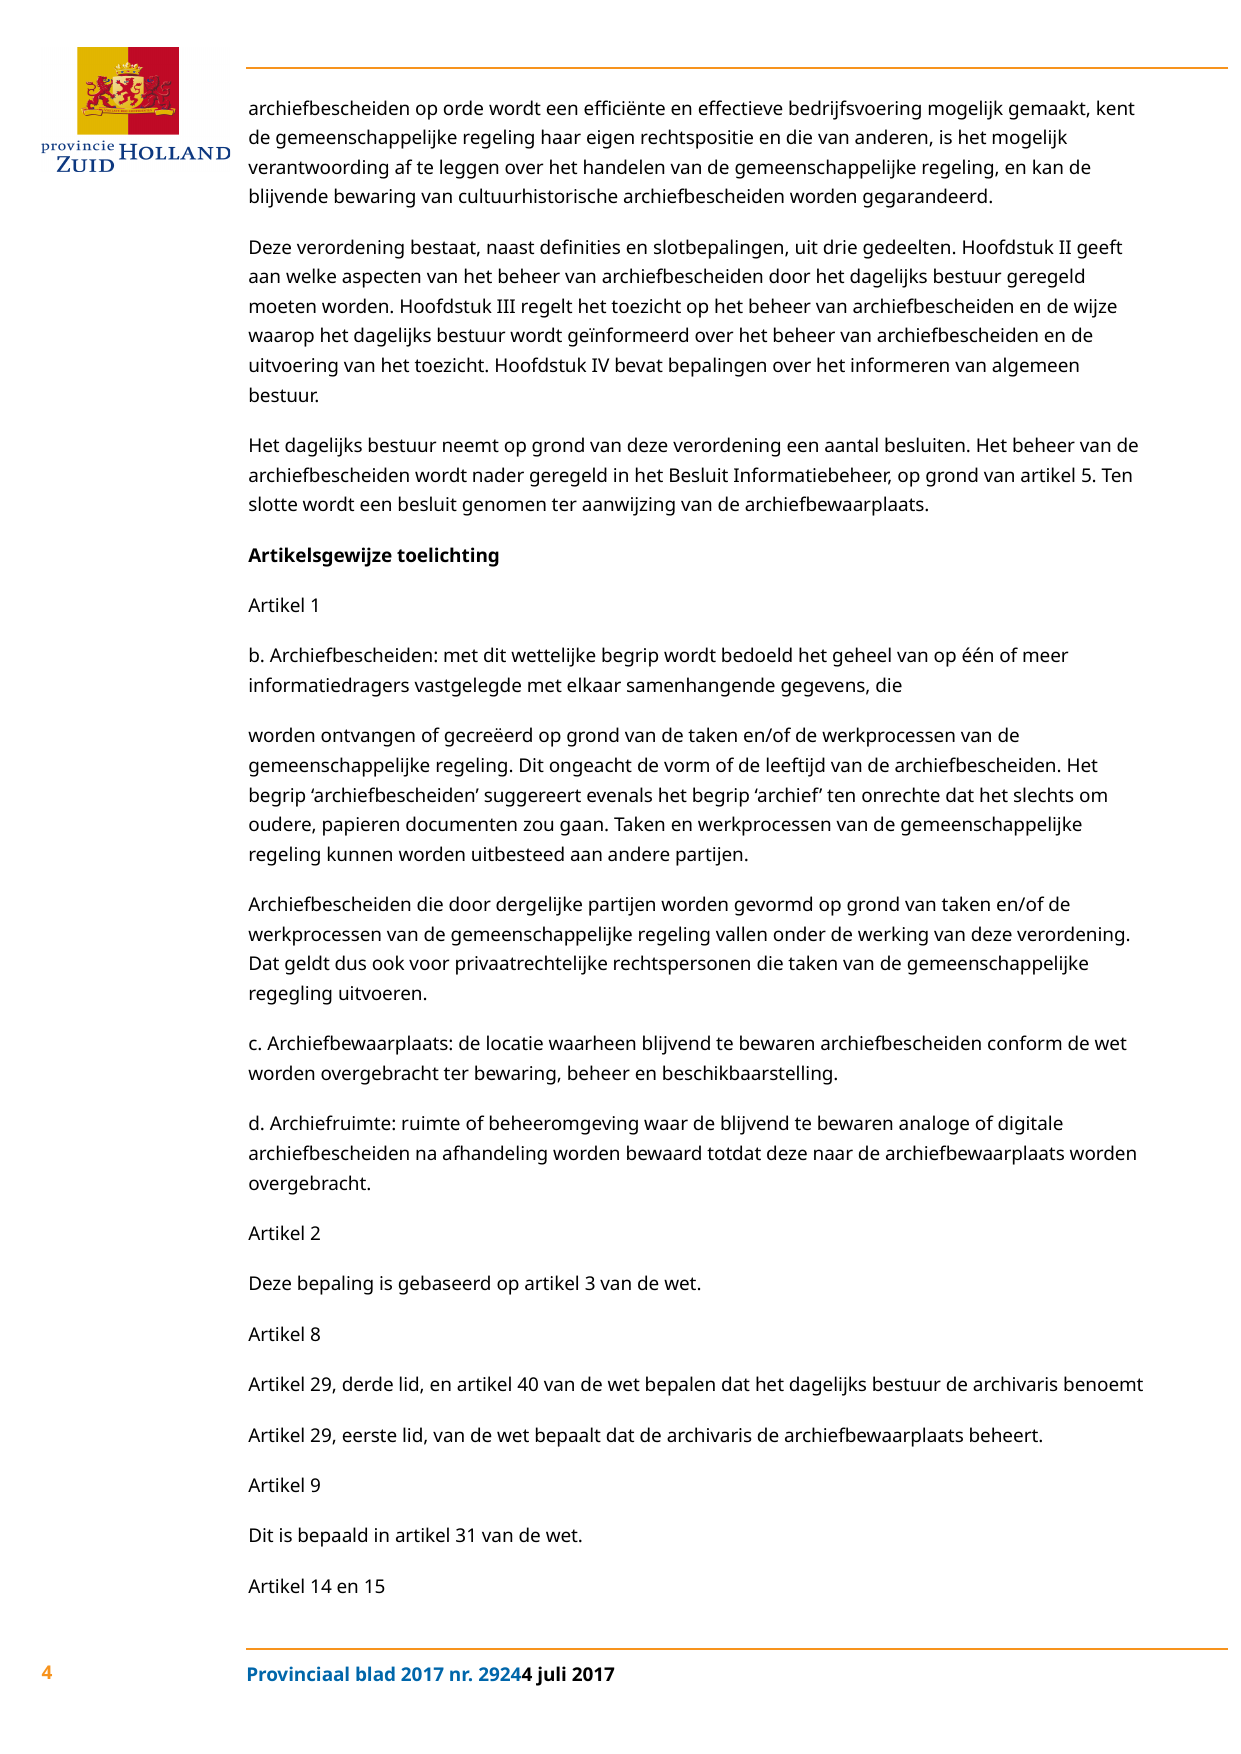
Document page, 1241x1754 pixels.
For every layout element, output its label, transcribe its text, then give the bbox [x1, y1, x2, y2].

text archiefbescheiden op orde wordt een efficiënte en effectieve bedrijfsvoering mogelijk gemaakt, kent de gemeenschappelijke regeling haar eigen rechtspositie en die van anderen, is het mogelijk verantwoording af te leggen over het handelen van de gemeenschappelijke regeling, en kan de blijvende bewaring van cultuurhistorische archiefbescheiden worden gegarandeerd. [248, 95, 1152, 209]
text Artikel 2 [248, 1220, 1152, 1246]
text Artikel 29, eerste lid, van de wet bepaalt dat de archivaris de archiefbewaarplaats beheert. [248, 1422, 1152, 1448]
text Deze verordening bestaat, naast definities en slotbepalingen, uit drie gedeelten. Hoofdstuk II geeft aan welke aspecten van het beheer van archiefbescheiden door het dagelijks bestuur geregeld moeten worden. Hoofdstuk III regelt het toezicht op het beheer van archiefbescheiden en de wijze waarop het dagelijks bestuur wordt geïnformeerd over het beheer van archiefbescheiden en de uitvoering van het toezicht. Hoofdstuk IV bevat bepalingen over het informeren van algemeen bestuur. [248, 234, 1152, 408]
text Het dagelijks bestuur neemt op grond van deze verordening een aantal besluiten. Het beheer van de archiefbescheiden wordt nader geregeld in het Besluit Informatiebeheer, op grond van artikel 5. Ten slotte wordt een besluit genomen ter aanwijzing van de archiefbewaarplaats. [248, 432, 1152, 517]
text c. Archiefbewaarplaats: de locatie waarheen blijvend te bewaren archiefbescheiden conform de wet worden overgebracht ter bewaring, beheer en beschikbaarstelling. [248, 1031, 1152, 1086]
text worden ontvangen of gecreëerd op grond van de taken en/of de werkprocessen van de gemeenschappelijke regeling. Dit ongeacht de vorm of de leeftijd van de archiefbescheiden. Het begrip ‘archiefbescheiden’ suggereert evenals het begrip ‘archief’ ten onrechte dat het slechts om oudere, papieren documenten zou gaan. Taken en werkprocessen van de gemeenschappelijke regeling kunnen worden uitbesteed aan andere partijen. [248, 723, 1152, 867]
text Artikel 8 [248, 1321, 1152, 1347]
text Artikel 14 en 15 [248, 1573, 1152, 1599]
text Artikelsgewijze toelichting [248, 542, 1152, 568]
text Artikel 9 [248, 1472, 1152, 1498]
text b. Archiefbescheiden: met dit wettelijke begrip wordt bedoeld het geheel van op één of meer informatiedragers vastgelegde met elkaar samenhangende gegevens, die [248, 643, 1152, 698]
text Dit is bepaald in artikel 31 van de wet. [248, 1523, 1152, 1548]
text Artikel 1 [248, 592, 1152, 618]
text d. Archiefruimte: ruimte of beheeromgeving waar de blijvend te bewaren analoge of digitale archiefbescheiden na afhandeling worden bewaard totdat deze naar de archiefbewaarplaats worden overgebracht. [248, 1111, 1152, 1196]
text Deze bepaling is gebaseerd op artikel 3 van de wet. [248, 1271, 1152, 1296]
text Artikel 29, derde lid, en artikel 40 van de wet bepalen dat het dagelijks bestuur de archivaris benoemt [248, 1371, 1152, 1397]
picture [41, 47, 231, 172]
text Archiefbescheiden die door dergelijke partijen worden gevormd op grond van taken en/of de werkprocessen van de gemeenschappelijke regeling vallen onder de werking van deze verordening. Dat geldt dus ook voor privaatrechtelijke rechtspersonen die taken van de gemeenschappelijke regegling uitvoeren. [248, 891, 1152, 1006]
